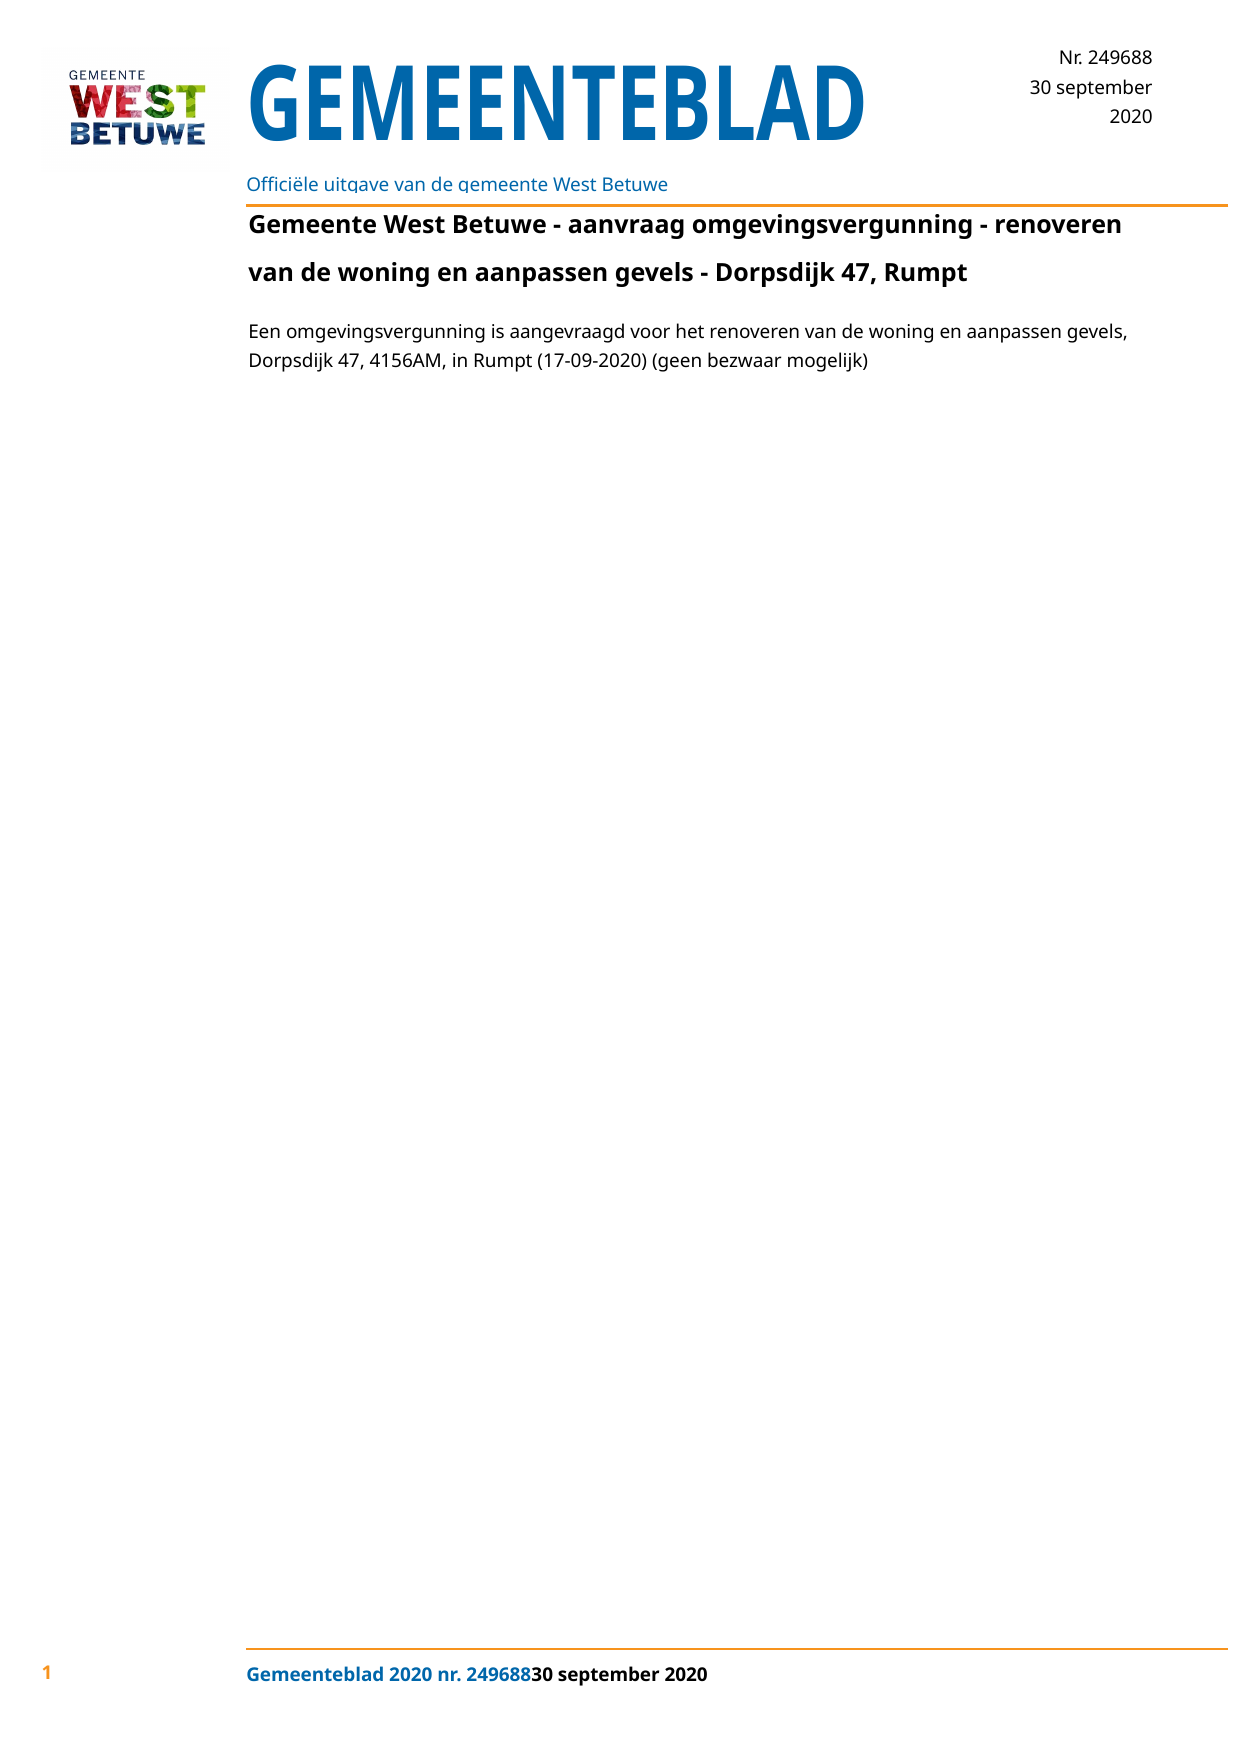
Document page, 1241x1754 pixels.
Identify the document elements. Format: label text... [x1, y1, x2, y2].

text Gemeente West Betuwe - aanvraag omgevingsvergunning - renoveren van de woning en aanpassen gevels - Dorpsdijk 47, Rumpt [248, 207, 1152, 288]
text Een omgevingsvergunning is aangevraagd voor het renoveren van de woning en aanpassen gevels, Dorpsdijk 47, 4156AM, in Rumpt (17-09-2020) (geen bezwaar mogelijk) [248, 318, 1152, 373]
picture [41, 47, 231, 172]
